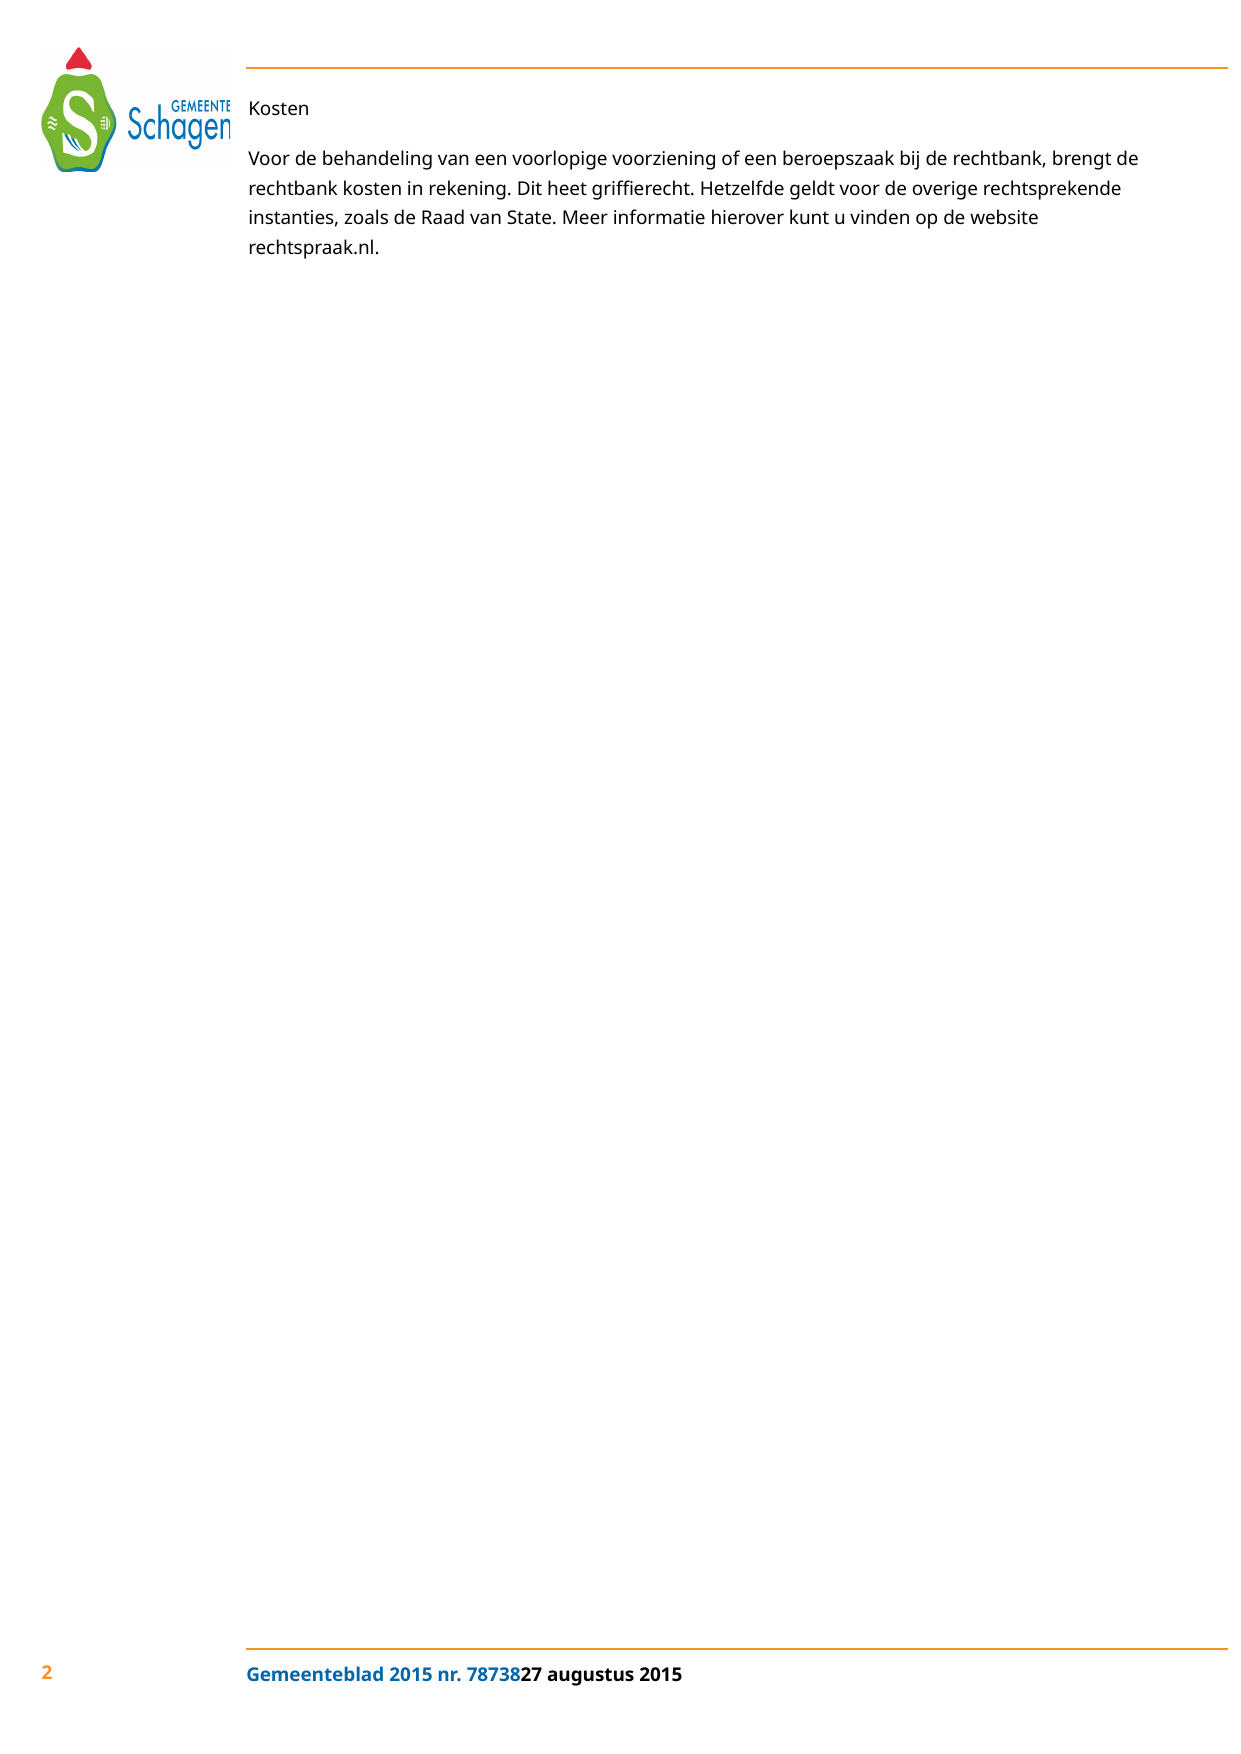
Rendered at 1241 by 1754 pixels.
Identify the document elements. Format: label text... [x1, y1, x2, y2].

picture [41, 47, 231, 172]
text Voor de behandeling van een voorlopige voorziening of een beroepszaak bij de rechtbank, brengt de rechtbank kosten in rekening. Dit heet griffierecht. Hetzelfde geldt voor de overige rechtsprekende instanties, zoals de Raad van State. Meer informatie hierover kunt u vinden op de website rechtspraak.nl. [248, 145, 1152, 260]
text Kosten [248, 95, 1152, 121]
